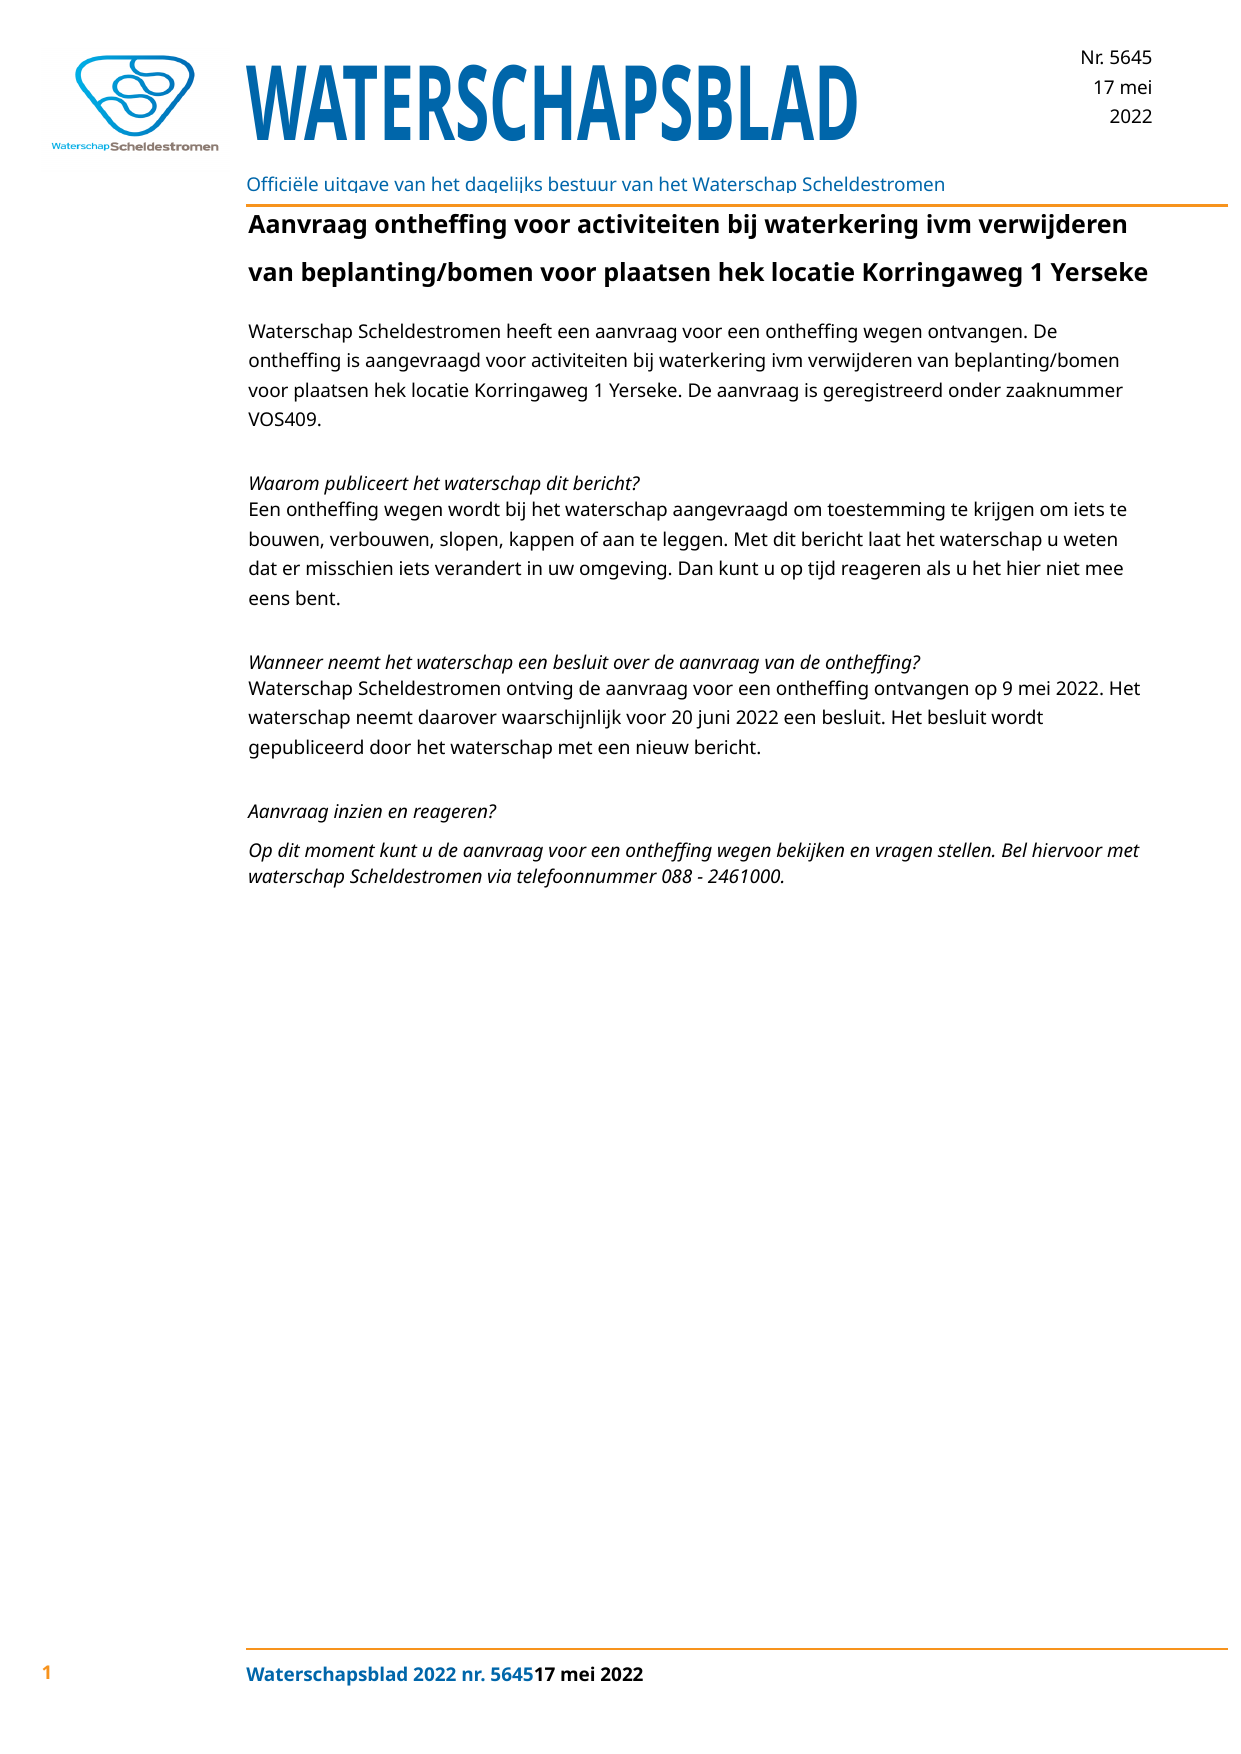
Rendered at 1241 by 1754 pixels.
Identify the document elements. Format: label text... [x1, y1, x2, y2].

text Aanvraag inzien en reageren? [248, 798, 1152, 824]
text Een ontheffing wegen wordt bij het waterschap aangevraagd om toestemming te krijgen om iets te bouwen, verbouwen, slopen, kappen of aan te leggen. Met dit bericht laat het waterschap u weten dat er misschien iets verandert in uw omgeving. Dan kunt u op tijd reageren als u het hier niet mee eens bent. [248, 496, 1152, 611]
text Wanneer neemt het waterschap een besluit over de aanvraag van de ontheffing? [248, 649, 1152, 675]
picture [41, 47, 231, 172]
text Op dit moment kunt u de aanvraag voor een ontheffing wegen bekijken en vragen stellen. Bel hiervoor met waterschap Scheldestromen via telefoonnummer 088 - 2461000. [248, 837, 1152, 889]
text Waterschap Scheldestromen heeft een aanvraag voor een ontheffing wegen ontvangen. De ontheffing is aangevraagd voor activiteiten bij waterkering ivm verwijderen van beplanting/bomen voor plaatsen hek locatie Korringaweg 1 Yerseke. De aanvraag is geregistreerd onder zaaknummer VOS409. [248, 318, 1152, 432]
text Waarom publiceert het waterschap dit bericht? [248, 471, 1152, 496]
text Aanvraag ontheffing voor activiteiten bij waterkering ivm verwijderen van beplanting/bomen voor plaatsen hek locatie Korringaweg 1 Yerseke [248, 207, 1152, 288]
text Waterschap Scheldestromen ontving de aanvraag voor een ontheffing ontvangen op 9 mei 2022. Het waterschap neemt daarover waarschijnlijk voor 20 juni 2022 een besluit. Het besluit wordt gepubliceerd door het waterschap met een nieuw bericht. [248, 675, 1152, 760]
